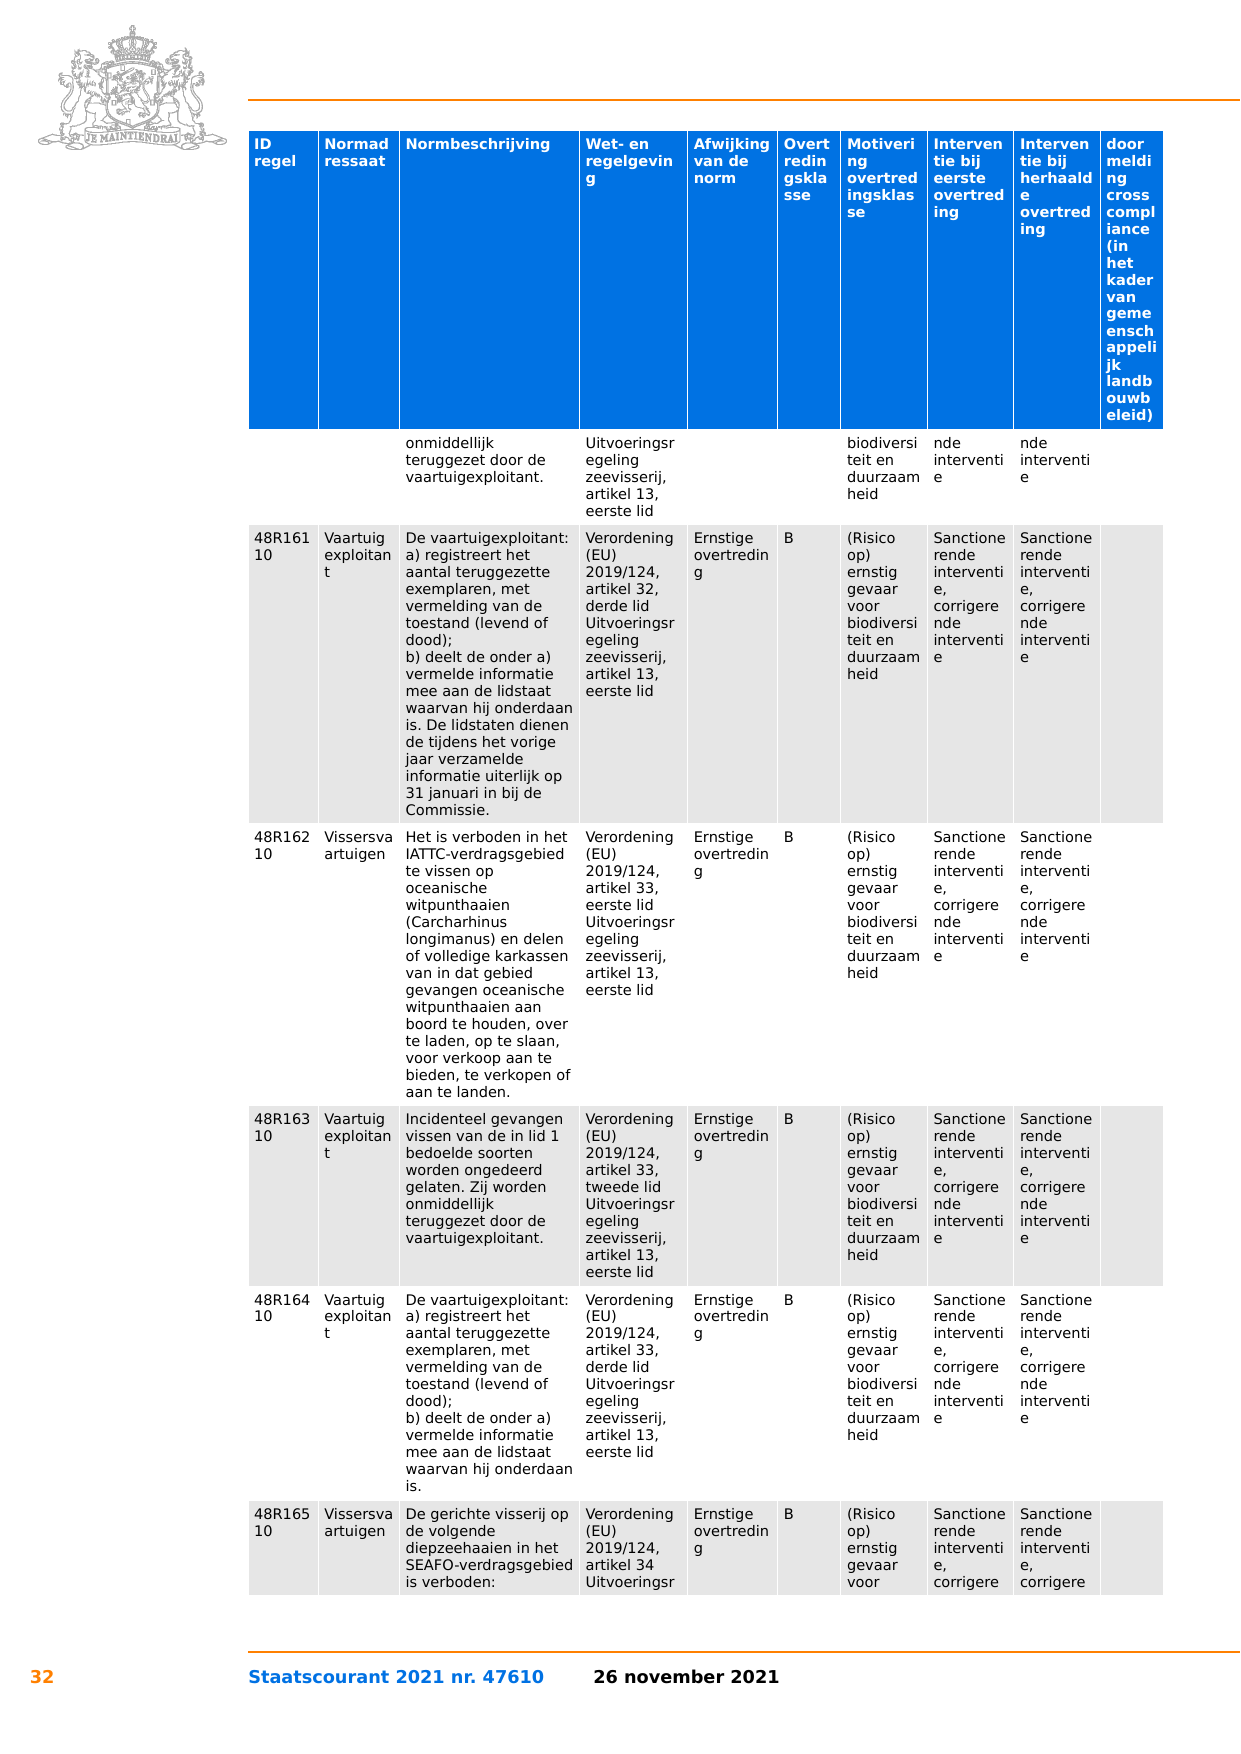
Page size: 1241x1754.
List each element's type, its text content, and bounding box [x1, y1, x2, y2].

table_cell Sanctionerende interventie, corrigerende interventie [928, 1106, 1013, 1286]
table_header Normbeschrijving [400, 131, 579, 429]
table_cell B [778, 824, 840, 1105]
table_cell Verordening (EU) 2019/124, artikel 33, eerste lid Uitvoeringsregeling zeevisserij, artikel 13, eerste lid [580, 824, 687, 1105]
table_cell (Risico op) ernstig gevaar voor biodiversiteit en duurzaamheid [841, 525, 927, 823]
table_cell Sanctionerende interventie, corrigerende interventie [1014, 1106, 1100, 1286]
table_cell Vaartuigexploitant [319, 1106, 399, 1286]
table_cell biodiversiteit en duurzaamheid [841, 430, 927, 524]
table_cell Het is verboden in het IATTC-verdragsgebied te vissen op oceanische witpunthaaien (Carcharhinus longimanus) en delen of volledige karkassen van in dat gebied gevangen oceanische witpunthaaien aan boord te houden, over te laden, op te slaan, voor verkoop aan te bieden, te verkopen of aan te landen. [400, 824, 579, 1105]
table_cell Sanctionerende interventie, corrigerende interventie [1014, 525, 1100, 823]
table_cell Verordening (EU) 2019/124, artikel 33, derde lid Uitvoeringsregeling zeevisserij, artikel 13, eerste lid [580, 1287, 687, 1500]
table_cell Verordening (EU) 2019/124, artikel 32, derde lid Uitvoeringsregeling zeevisserij, artikel 13, eerste lid [580, 525, 687, 823]
table_cell Incidenteel gevangen vissen van de in lid 1 bedoelde soorten worden ongedeerd gelaten. Zij worden onmiddellijk teruggezet door de vaartuigexploitant. [400, 1106, 579, 1286]
table_cell Sanctionerende interventie, corrigere [1014, 1501, 1100, 1595]
table_cell [1101, 1106, 1163, 1286]
table_cell [1101, 824, 1163, 1105]
table_cell Ernstige overtreding [688, 824, 777, 1105]
picture [38, 25, 227, 150]
table_cell Ernstige overtreding [688, 525, 777, 823]
table_cell Sanctionerende interventie, corrigere [928, 1501, 1013, 1595]
table_cell De gerichte visserij op de volgende diepzeehaaien in het SEAFO-verdragsgebied is verboden: [400, 1501, 579, 1595]
table_cell Verordening (EU) 2019/124, artikel 34 Uitvoeringsr [580, 1501, 687, 1595]
table_header Interventie bij herhaalde overtreding [1014, 131, 1100, 429]
table_cell (Risico op) ernstig gevaar voor biodiversiteit en duurzaamheid [841, 824, 927, 1105]
table_header Overtredingsklasse [778, 131, 840, 429]
table_header Motivering overtredingsklasse [841, 131, 927, 429]
table_cell nde interventie [1014, 430, 1100, 524]
table_cell Ernstige overtreding [688, 1501, 777, 1595]
table_cell Vaartuigexploitant [319, 525, 399, 823]
table_cell [1101, 1501, 1163, 1595]
table_cell B [778, 525, 840, 823]
table_cell 48R16210 [249, 824, 318, 1105]
table_header Interventie bij eerste overtreding [928, 131, 1013, 429]
table_cell (Risico op) ernstig gevaar voor biodiversiteit en duurzaamheid [841, 1287, 927, 1500]
table_cell [688, 430, 777, 524]
table_cell nde interventie [928, 430, 1013, 524]
table_cell Uitvoeringsregeling zeevisserij, artikel 13, eerste lid [580, 430, 687, 524]
table_cell (Risico op) ernstig gevaar voor biodiversiteit en duurzaamheid [841, 1106, 927, 1286]
table_cell Sanctionerende interventie, corrigerende interventie [1014, 824, 1100, 1105]
table_cell Vaartuigexploitant [319, 1287, 399, 1500]
table_cell B [778, 1106, 840, 1286]
table_header Normadressaat [319, 131, 399, 429]
table_cell B [778, 1287, 840, 1500]
table_cell Sanctionerende interventie, corrigerende interventie [928, 1287, 1013, 1500]
table_cell Sanctionerende interventie, corrigerende interventie [1014, 1287, 1100, 1500]
table_cell 48R16110 [249, 525, 318, 823]
table_cell [319, 430, 399, 524]
table_cell onmiddellijk teruggezet door de vaartuigexploitant. [400, 430, 579, 524]
table_header doormelding cross compliance (in het kader van gemeenschappelijk landbouwbeleid) [1101, 131, 1163, 429]
table_header ID regel [249, 131, 318, 429]
table_cell 48R16410 [249, 1287, 318, 1500]
table_cell (Risico op) ernstig gevaar voor [841, 1501, 927, 1595]
table_cell De vaartuigexploitant: a) registreert het aantal teruggezette exemplaren, met vermelding van de toestand (levend of dood); b) deelt de onder a) vermelde informatie mee aan de lidstaat waarvan hij onderdaan is. De lidstaten dienen de tijdens het vorige jaar verzamelde informatie uiterlijk op 31 januari in bij de Commissie. [400, 525, 579, 823]
table_cell [1101, 430, 1163, 524]
table_cell B [778, 1501, 840, 1595]
table_cell Vissersvaartuigen [319, 824, 399, 1105]
table_cell [1101, 525, 1163, 823]
table_header Wet- en regelgeving [580, 131, 687, 429]
table_cell [778, 430, 840, 524]
table_cell [249, 430, 318, 524]
table_cell 48R16510 [249, 1501, 318, 1595]
table_cell 48R16310 [249, 1106, 318, 1286]
table_header Afwijking van de norm [688, 131, 777, 429]
table_cell Vissersvaartuigen [319, 1501, 399, 1595]
table_cell Sanctionerende interventie, corrigerende interventie [928, 525, 1013, 823]
table_cell Sanctionerende interventie, corrigerende interventie [928, 824, 1013, 1105]
table_cell De vaartuigexploitant: a) registreert het aantal teruggezette exemplaren, met vermelding van de toestand (levend of dood); b) deelt de onder a) vermelde informatie mee aan de lidstaat waarvan hij onderdaan is. [400, 1287, 579, 1500]
table_cell [1101, 1287, 1163, 1500]
table_cell Ernstige overtreding [688, 1287, 777, 1500]
table_cell Ernstige overtreding [688, 1106, 777, 1286]
table_cell Verordening (EU) 2019/124, artikel 33, tweede lid Uitvoeringsregeling zeevisserij, artikel 13, eerste lid [580, 1106, 687, 1286]
